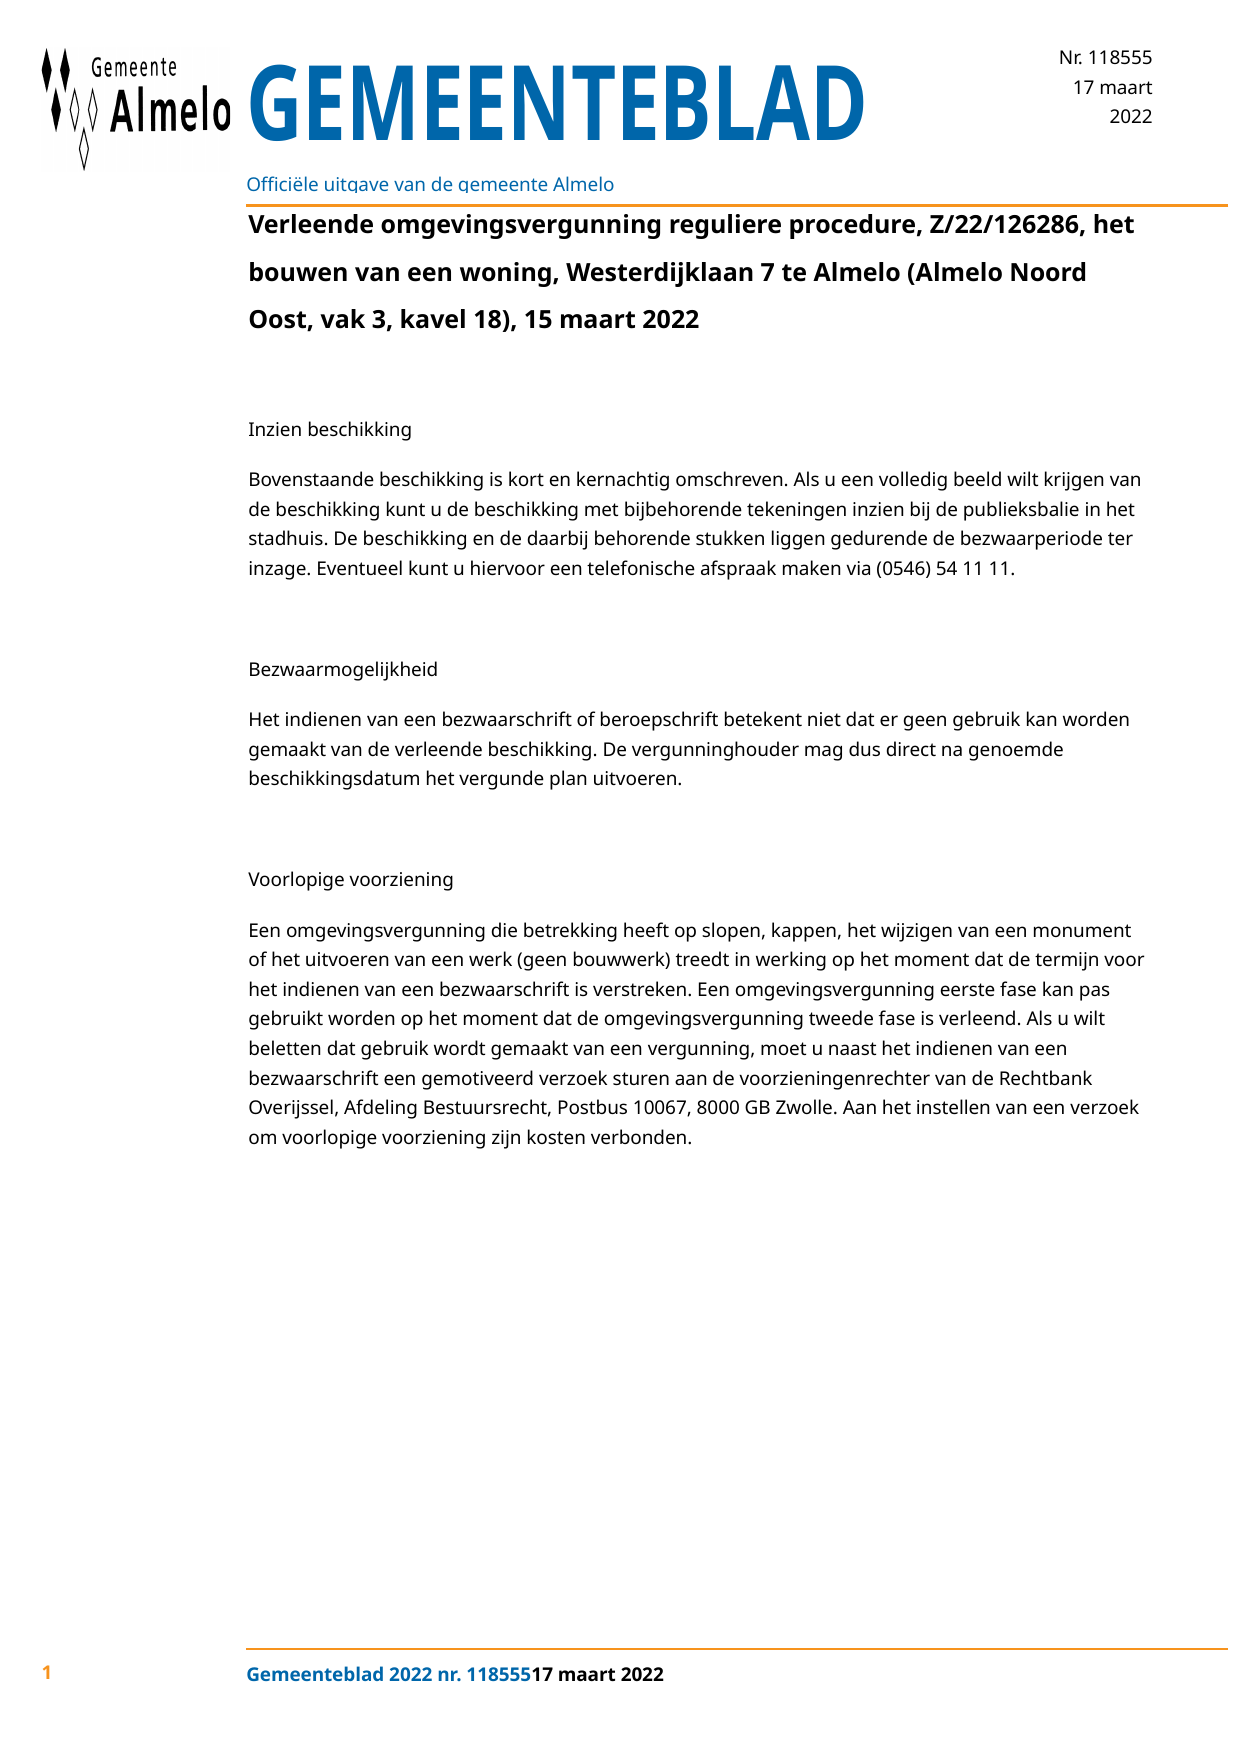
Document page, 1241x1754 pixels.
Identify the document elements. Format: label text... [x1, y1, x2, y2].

text Een omgevingsvergunning die betrekking heeft op slopen, kappen, het wijzigen van een monument of het uitvoeren van een werk (geen bouwwerk) treedt in werking op het moment dat de termijn voor het indienen van een bezwaarschrift is verstreken. Een omgevingsvergunning eerste fase kan pas gebruikt worden op het moment dat de omgevingsvergunning tweede fase is verleend. Als u wilt beletten dat gebruik wordt gemaakt van een vergunning, moet u naast het indienen van een bezwaarschrift een gemotiveerd verzoek sturen aan de voorzieningenrechter van de Rechtbank Overijssel, Afdeling Bestuursrecht, Postbus 10067, 8000 GB Zwolle. Aan het instellen van een verzoek om voorlopige voorziening zijn kosten verbonden. [248, 917, 1152, 1149]
text Bezwaarmogelijkheid [248, 656, 1152, 682]
text Bovenstaande beschikking is kort en kernachtig omschreven. Als u een volledig beeld wilt krijgen van de beschikking kunt u de beschikking met bijbehorende tekeningen inzien bij de publieksbalie in het stadhuis. De beschikking en de daarbij behorende stukken liggen gedurende de bezwaarperiode ter inzage. Eventueel kunt u hiervoor een telefonische afspraak maken via (0546) 54 11 11. [248, 466, 1152, 581]
text Voorlopige voorziening [248, 866, 1152, 892]
picture [41, 47, 231, 172]
text Verleende omgevingsvergunning reguliere procedure, Z/22/126286, het bouwen van een woning, Westerdijklaan 7 te Almelo (Almelo Noord Oost, vak 3, kavel 18), 15 maart 2022 [248, 207, 1152, 336]
text Inzien beschikking [248, 416, 1152, 442]
text Het indienen van een bezwaarschrift of beroepschrift betekent niet dat er geen gebruik kan worden gemaakt van de verleende beschikking. De vergunninghouder mag dus direct na genoemde beschikkingsdatum het vergunde plan uitvoeren. [248, 706, 1152, 791]
